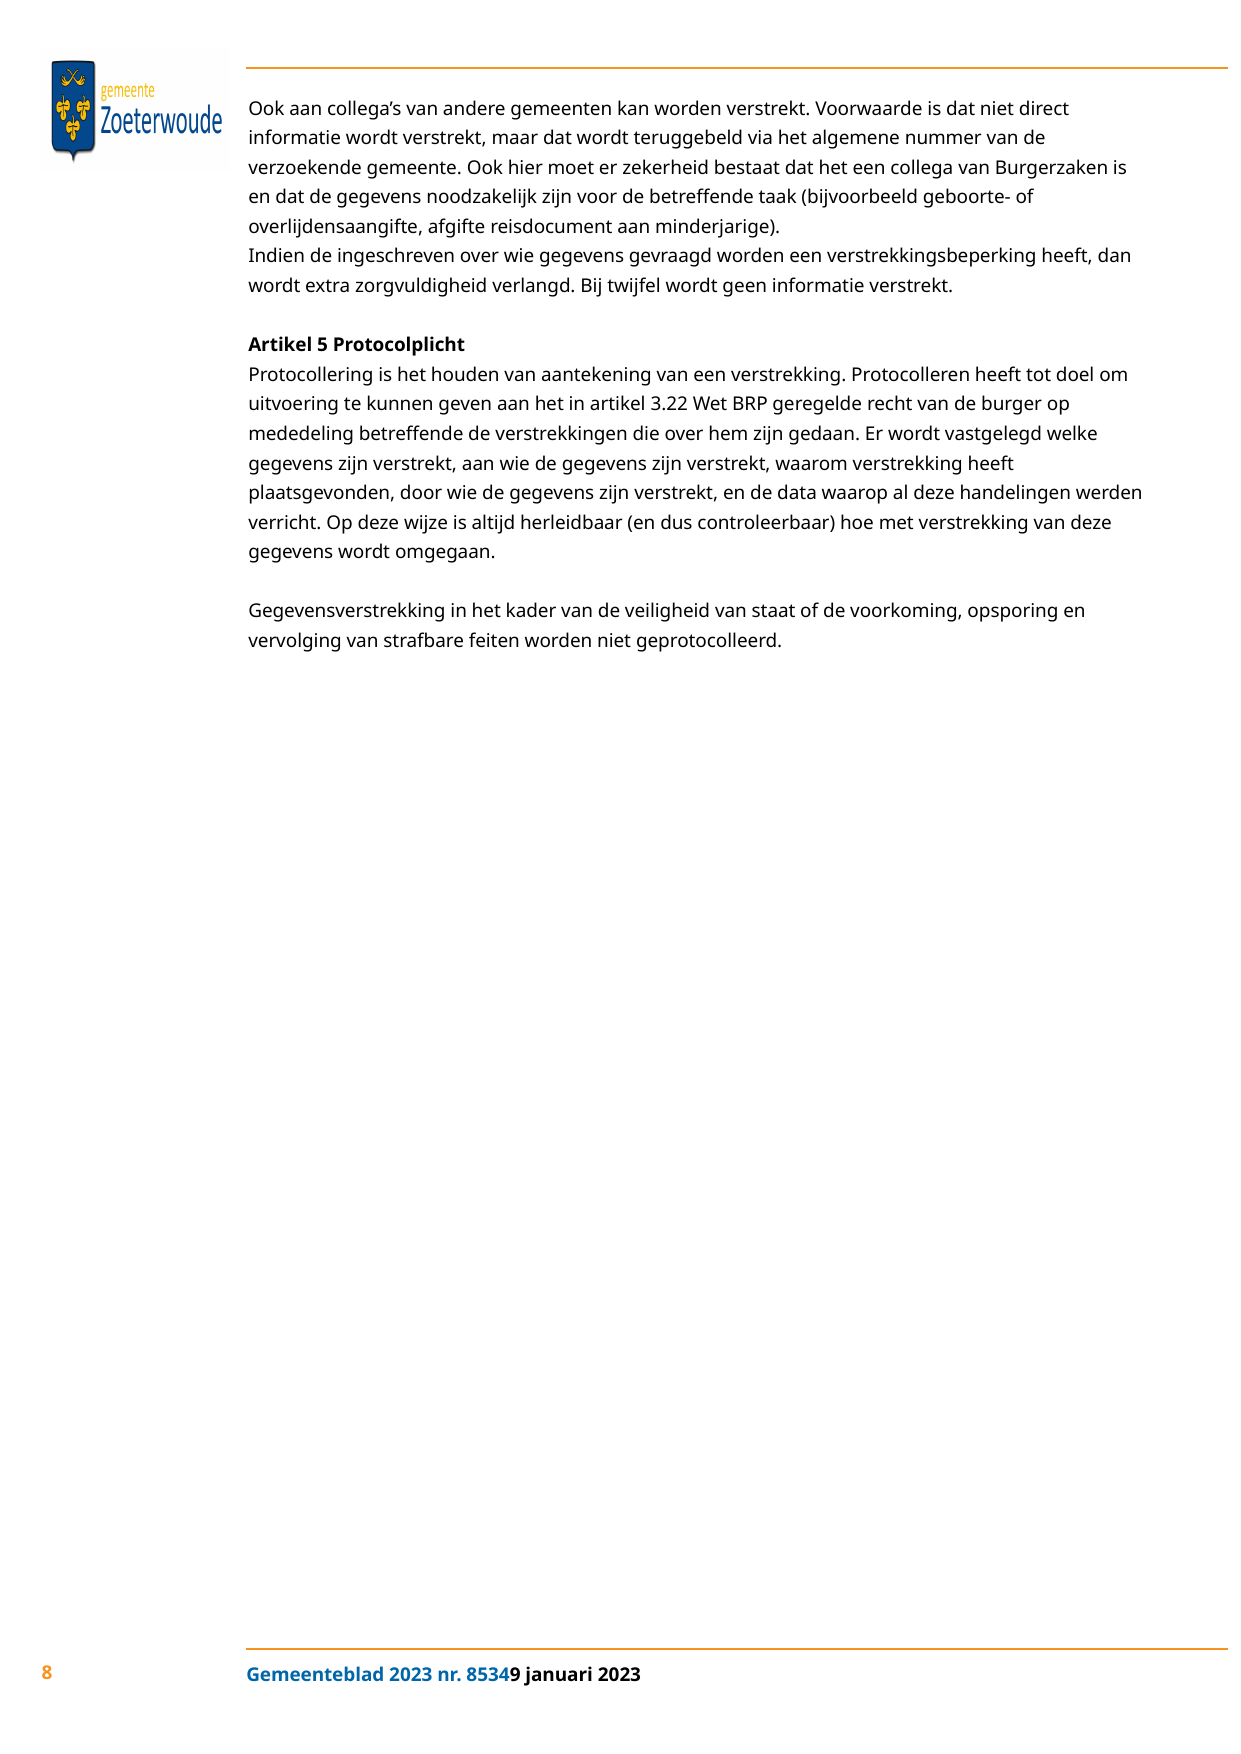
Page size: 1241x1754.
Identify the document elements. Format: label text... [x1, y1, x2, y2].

text Artikel 5 Protocolplicht [248, 331, 1152, 357]
text Gegevensverstrekking in het kader van de veiligheid van staat of de voorkoming, opsporing en vervolging van strafbare feiten worden niet geprotocolleerd. [248, 598, 1152, 653]
text Indien de ingeschreven over wie gegevens gevraagd worden een verstrekkingsbeperking heeft, dan wordt extra zorgvuldigheid verlangd. Bij twijfel wordt geen informatie verstrekt. [248, 243, 1152, 298]
picture [41, 47, 231, 172]
text Ook aan collega’s van andere gemeenten kan worden verstrekt. Voorwaarde is dat niet direct informatie wordt verstrekt, maar dat wordt teruggebeld via het algemene nummer van de verzoekende gemeente. Ook hier moet er zekerheid bestaat dat het een collega van Burgerzaken is en dat de gegevens noodzakelijk zijn voor de betreffende taak (bijvoorbeeld geboorte- of overlijdensaangifte, afgifte reisdocument aan minderjarige). [248, 95, 1152, 239]
text Protocollering is het houden van aantekening van een verstrekking. Protocolleren heeft tot doel om uitvoering te kunnen geven aan het in artikel 3.22 Wet BRP geregelde recht van de burger op mededeling betreffende de verstrekkingen die over hem zijn gedaan. Er wordt vastgelegd welke gegevens zijn verstrekt, aan wie de gegevens zijn verstrekt, waarom verstrekking heeft plaatsgevonden, door wie de gegevens zijn verstrekt, en de data waarop al deze handelingen werden verricht. Op deze wijze is altijd herleidbaar (en dus controleerbaar) hoe met verstrekking van deze gegevens wordt omgegaan. [248, 361, 1152, 564]
